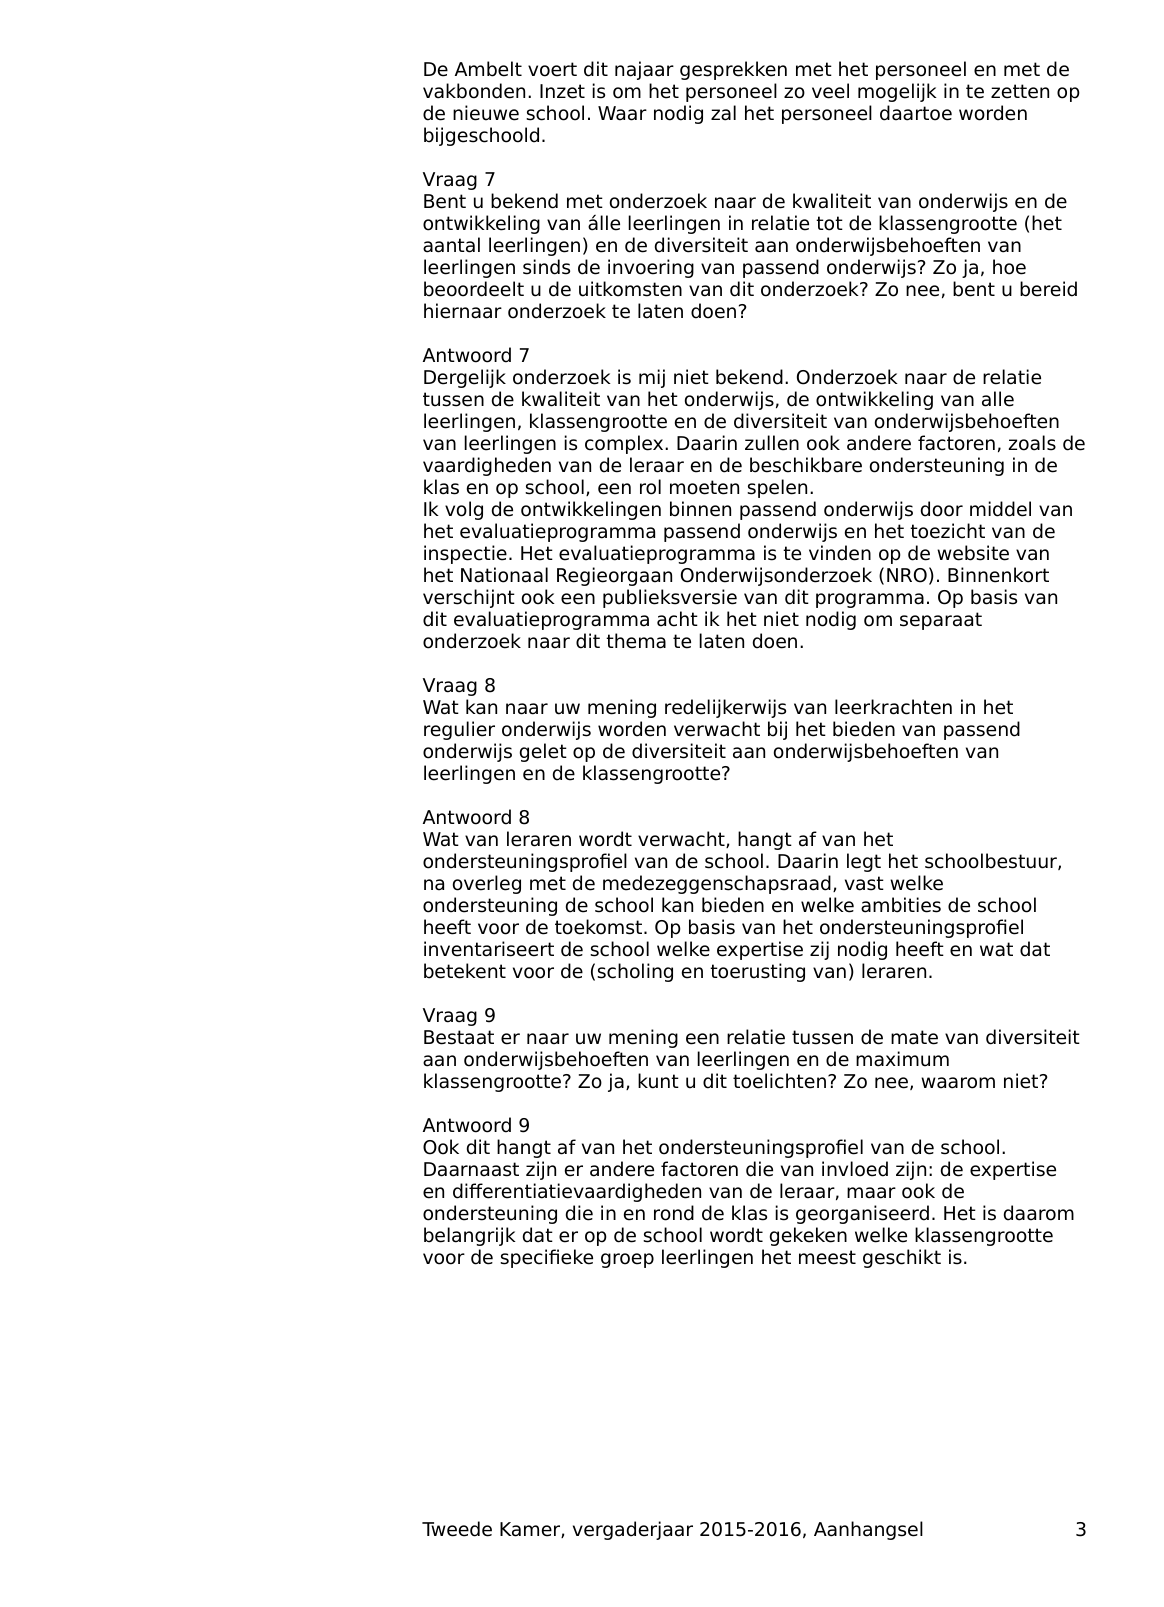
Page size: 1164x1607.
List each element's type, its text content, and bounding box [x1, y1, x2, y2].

text De Ambelt voert dit najaar gesprekken met het personeel en met de vakbonden. Inzet is om het personeel zo veel mogelijk in te zetten op de nieuwe school. Waar nodig zal het personeel daartoe worden bijgeschoold. [422, 59, 1087, 147]
text Bestaat er naar uw mening een relatie tussen de mate van diversiteit aan onderwijsbehoeften van leerlingen en de maximum klassengrootte? Zo ja, kunt u dit toelichten? Zo nee, waarom niet? [422, 1027, 1087, 1093]
text Antwoord 9 [422, 1115, 1087, 1137]
text Antwoord 7 [422, 345, 1087, 367]
text Wat van leraren wordt verwacht, hangt af van het ondersteuningsprofiel van de school. Daarin legt het schoolbestuur, na overleg met de medezeggenschapsraad, vast welke ondersteuning de school kan bieden en welke ambities de school heeft voor de toekomst. Op basis van het ondersteuningsprofiel inventariseert de school welke expertise zij nodig heeft en wat dat betekent voor de (scholing en toerusting van) leraren. [422, 829, 1087, 983]
text Vraag 8 [422, 675, 1087, 697]
text Wat kan naar uw mening redelijkerwijs van leerkrachten in het regulier onderwijs worden verwacht bij het bieden van passend onderwijs gelet op de diversiteit aan onderwijsbehoeften van leerlingen en de klassengrootte? [422, 697, 1087, 785]
text Antwoord 8 [422, 807, 1087, 829]
text Bent u bekend met onderzoek naar de kwaliteit van onderwijs en de ontwikkeling van álle leerlingen in relatie tot de klassengrootte (het aantal leerlingen) en de diversiteit aan onderwijsbehoeften van leerlingen sinds de invoering van passend onderwijs? Zo ja, hoe beoordeelt u de uitkomsten van dit onderzoek? Zo nee, bent u bereid hiernaar onderzoek te laten doen? [422, 191, 1087, 323]
text Ook dit hangt af van het ondersteuningsprofiel van de school. Daarnaast zijn er andere factoren die van invloed zijn: de expertise en differentiatievaardigheden van de leraar, maar ook de ondersteuning die in en rond de klas is georganiseerd. Het is daarom belangrijk dat er op de school wordt gekeken welke klassengrootte voor de specifieke groep leerlingen het meest geschikt is. [422, 1137, 1087, 1269]
text Dergelijk onderzoek is mij niet bekend. Onderzoek naar de relatie tussen de kwaliteit van het onderwijs, de ontwikkeling van alle leerlingen, klassengrootte en de diversiteit van onderwijsbehoeften van leerlingen is complex. Daarin zullen ook andere factoren, zoals de vaardigheden van de leraar en de beschikbare ondersteuning in de klas en op school, een rol moeten spelen. [422, 367, 1087, 499]
text Ik volg de ontwikkelingen binnen passend onderwijs door middel van het evaluatieprogramma passend onderwijs en het toezicht van de inspectie. Het evaluatieprogramma is te vinden op de website van het Nationaal Regieorgaan Onderwijsonderzoek (NRO). Binnenkort verschijnt ook een publieksversie van dit programma. Op basis van dit evaluatieprogramma acht ik het niet nodig om separaat onderzoek naar dit thema te laten doen. [422, 499, 1087, 653]
text Vraag 9 [422, 1005, 1087, 1027]
text Vraag 7 [422, 169, 1087, 191]
